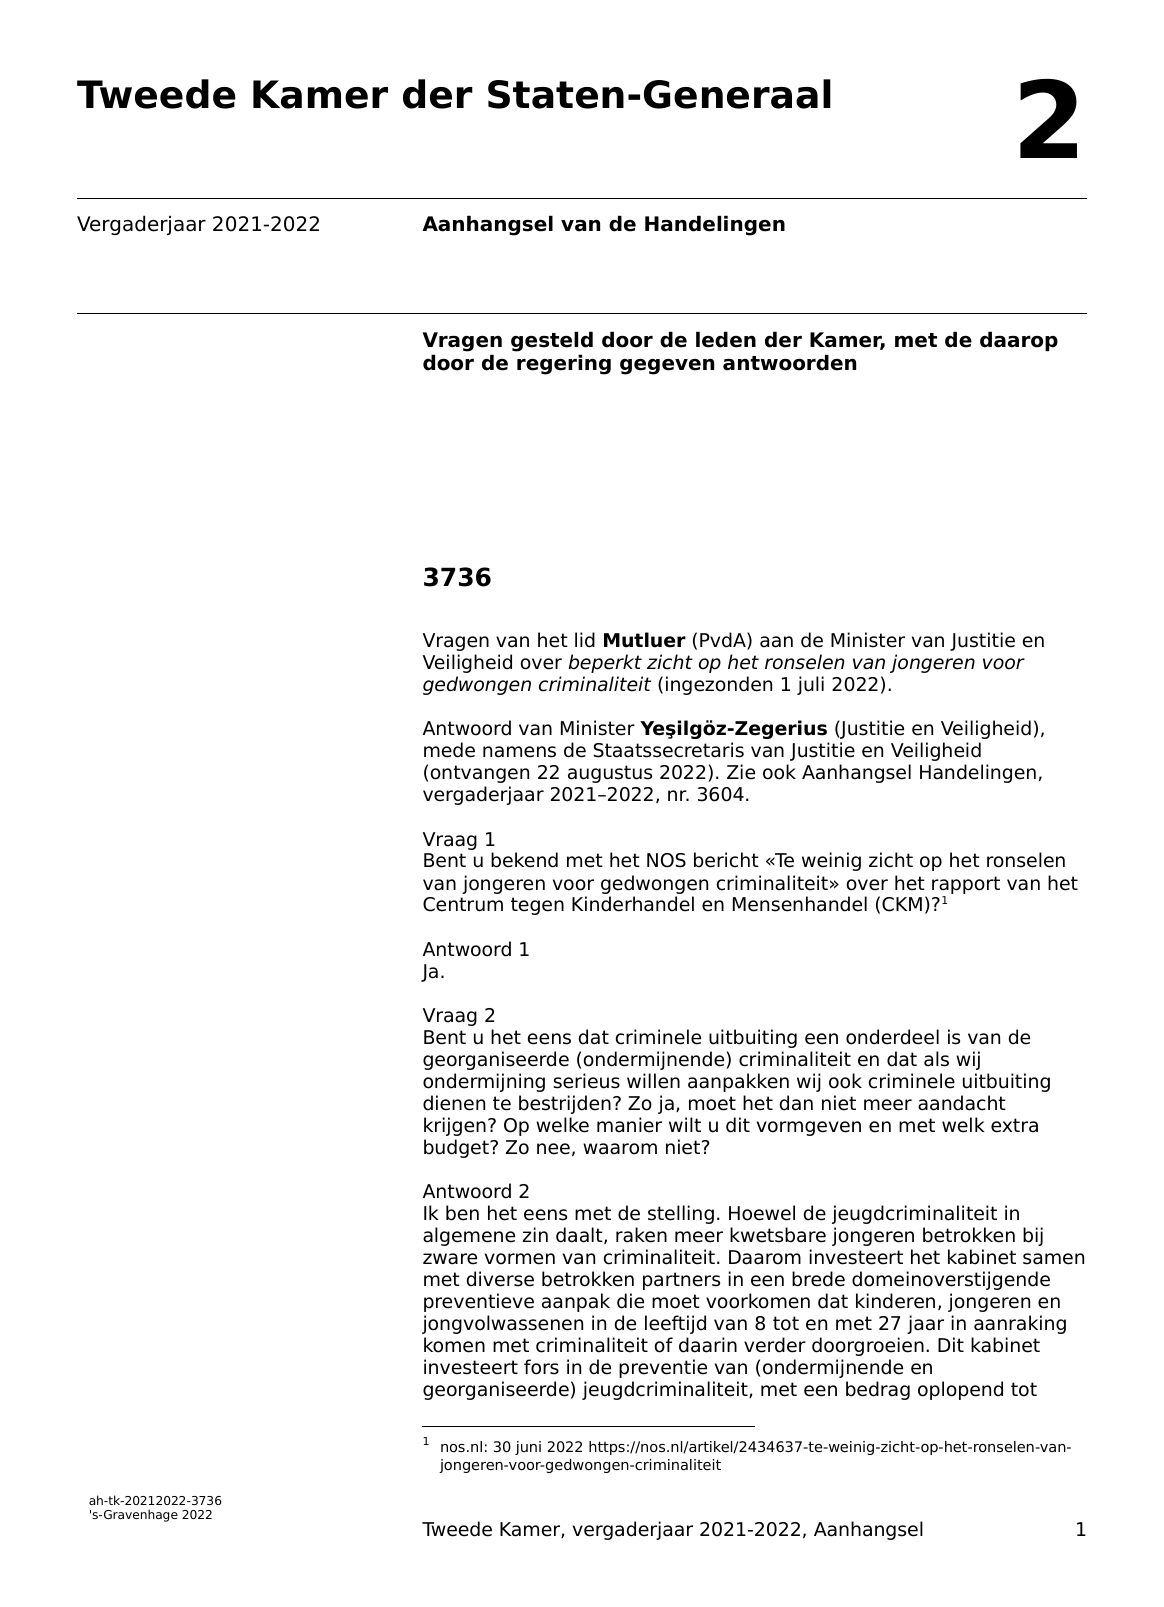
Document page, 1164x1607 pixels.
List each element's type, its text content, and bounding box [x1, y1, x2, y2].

text Vraag 1 [422, 828, 1087, 850]
text Antwoord van Minister Yeşilgöz-Zegerius (Justitie en Veiligheid), mede namens de Staatssecretaris van Justitie en Veiligheid (ontvangen 22 augustus 2022). Zie ook Aanhangsel Handelingen, vergaderjaar 2021–2022, nr. 3604. [422, 718, 1087, 806]
text Vraag 2 [422, 1005, 1087, 1027]
text Bent u bekend met het NOS bericht «Te weinig zicht op het ronselen van jongeren voor gedwongen criminaliteit» over het rapport van het Centrum tegen Kinderhandel en Mensenhandel (CKM)? [422, 850, 1087, 916]
text 's-Gravenhage 2022 [88, 1508, 323, 1522]
text Vragen van het lid Mutluer (PvdA) aan de Minister van Justitie en Veiligheid over beperkt zicht op het ronselen van jongeren voor gedwongen criminaliteit (ingezonden 1 juli 2022). [422, 630, 1087, 696]
table_cell Aanhangsel van de Handelingen [422, 199, 1087, 313]
text 3736 [422, 563, 1087, 592]
text Antwoord 2 [422, 1181, 1087, 1203]
table_cell Vragen gesteld door de leden der Kamer, met de daarop door de regering gegeven antwoorden [422, 314, 1087, 375]
text Ik ben het eens met de stelling. Hoewel de jeugdcriminaliteit in algemene zin daalt, raken meer kwetsbare jongeren betrokken bij zware vormen van criminaliteit. Daarom investeert het kabinet samen met diverse betrokken partners in een brede domeinoverstijgende preventieve aanpak die moet voorkomen dat kinderen, jongeren en jongvolwassenen in de leeftijd van 8 tot en met 27 jaar in aanraking komen met criminaliteit of daarin verder doorgroeien. Dit kabinet investeert fors in de preventie van (ondermijnende en georganiseerde) jeugdcriminaliteit, met een bedrag oplopend tot [422, 1203, 1087, 1401]
text nos.nl: 30 juni 2022 https://nos.nl/artikel/2434637-te-weinig-zicht-op-het-ronselen-van-jongeren-voor-gedwongen-criminaliteit [422, 1435, 1087, 1474]
text Ja. [422, 961, 1087, 982]
table_cell [77, 314, 422, 375]
text ah-tk-20212022-3736 [88, 1494, 323, 1508]
table_header Tweede Kamer der Staten-Generaal [77, 59, 886, 198]
text Antwoord 1 [422, 938, 1087, 961]
table_header 2 [886, 59, 1087, 198]
table_cell Vergaderjaar 2021-2022 [77, 199, 422, 313]
text Bent u het eens dat criminele uitbuiting een onderdeel is van de georganiseerde (ondermijnende) criminaliteit en dat als wij ondermijning serieus willen aanpakken wij ook criminele uitbuiting dienen te bestrijden? Zo ja, moet het dan niet meer aandacht krijgen? Op welke manier wilt u dit vormgeven en met welk extra budget? Zo nee, waarom niet? [422, 1027, 1087, 1158]
